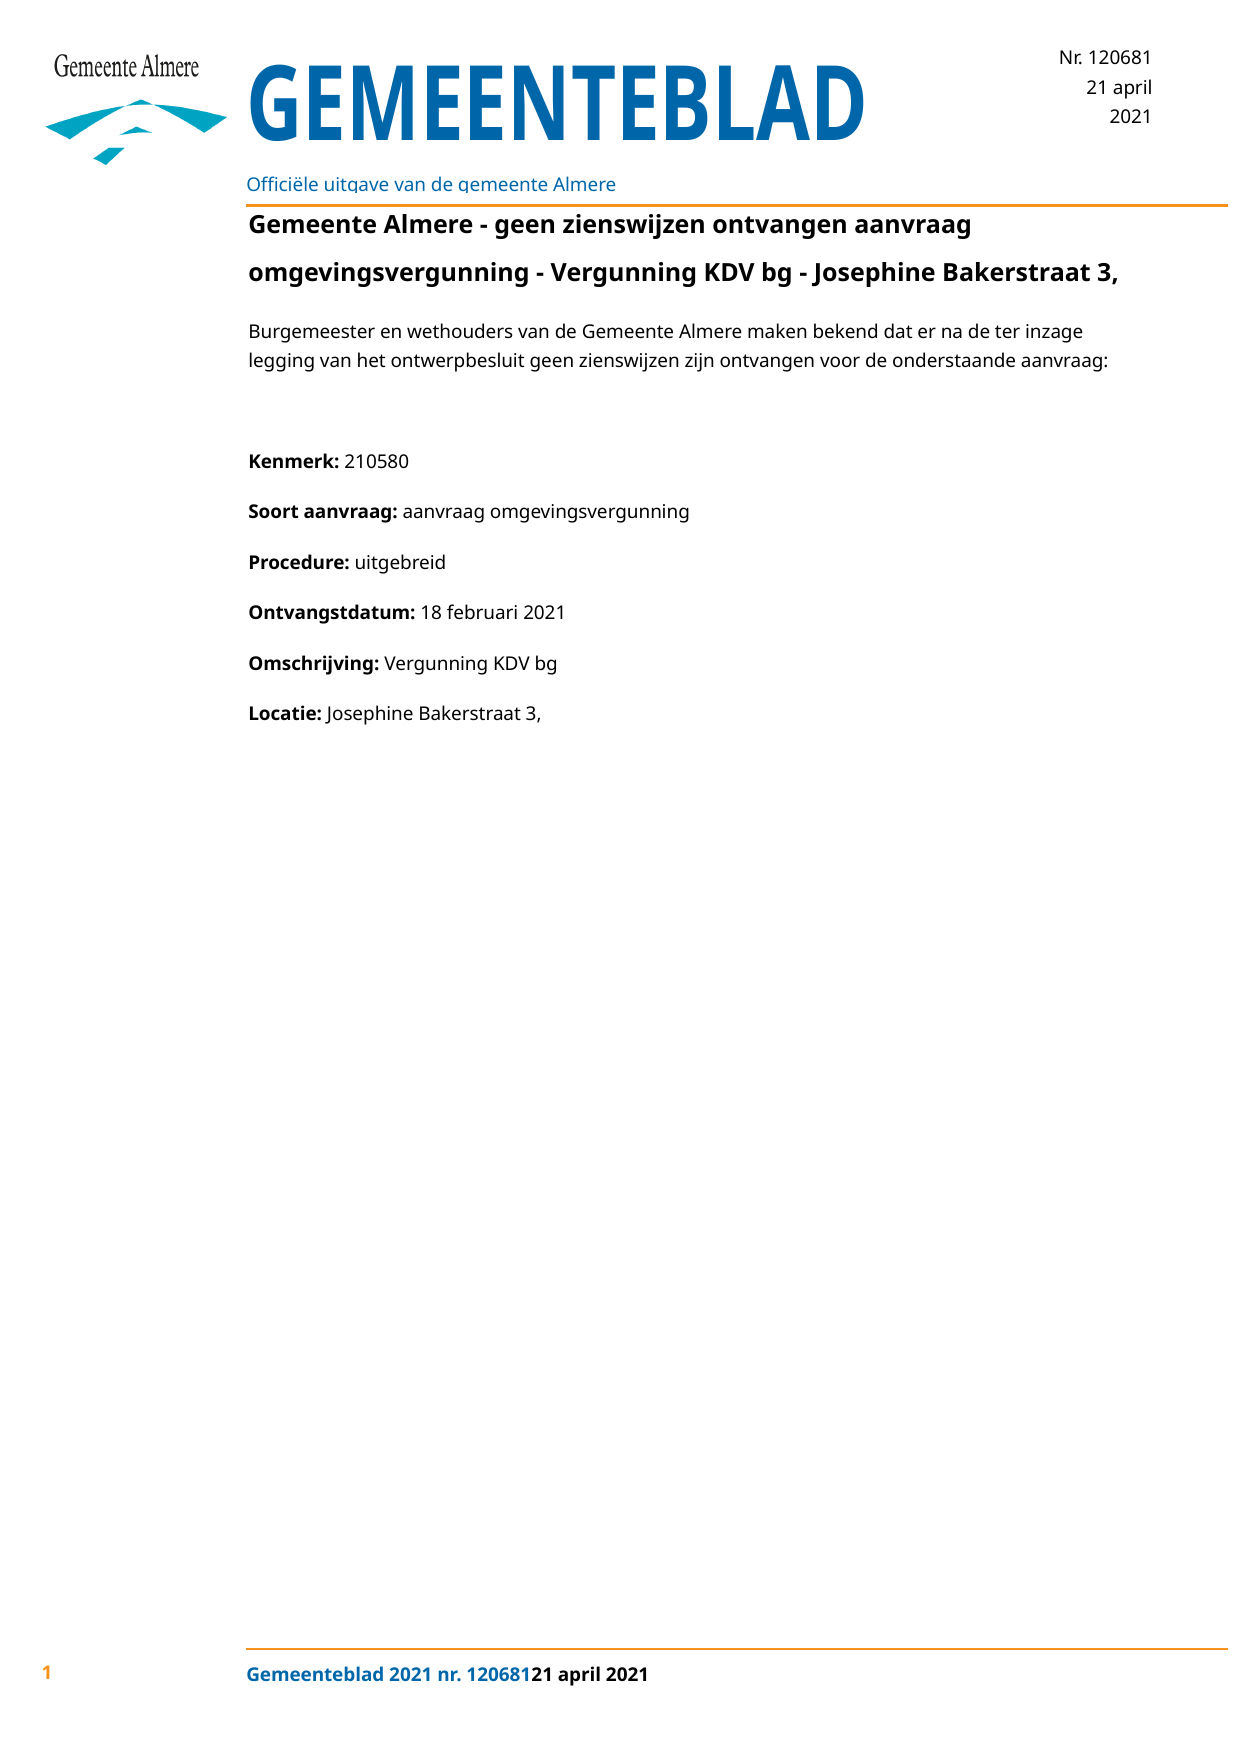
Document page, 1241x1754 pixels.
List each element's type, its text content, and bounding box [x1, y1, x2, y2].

picture [41, 47, 231, 172]
text Soort aanvraag: aanvraag omgevingsvergunning [248, 499, 1152, 524]
text Burgemeester en wethouders van de Gemeente Almere maken bekend dat er na de ter inzage legging van het ontwerpbesluit geen zienswijzen zijn ontvangen voor de onderstaande aanvraag: [248, 318, 1152, 373]
text Locatie: Josephine Bakerstraat 3, [248, 700, 1152, 726]
text Ontvangstdatum: 18 februari 2021 [248, 599, 1152, 625]
text Gemeente Almere - geen zienswijzen ontvangen aanvraag omgevingsvergunning - Vergunning KDV bg - Josephine Bakerstraat 3, [248, 207, 1152, 288]
text Omschrijving: Vergunning KDV bg [248, 650, 1152, 676]
text Kenmerk: 210580 [248, 448, 1152, 474]
text Procedure: uitgebreid [248, 549, 1152, 575]
